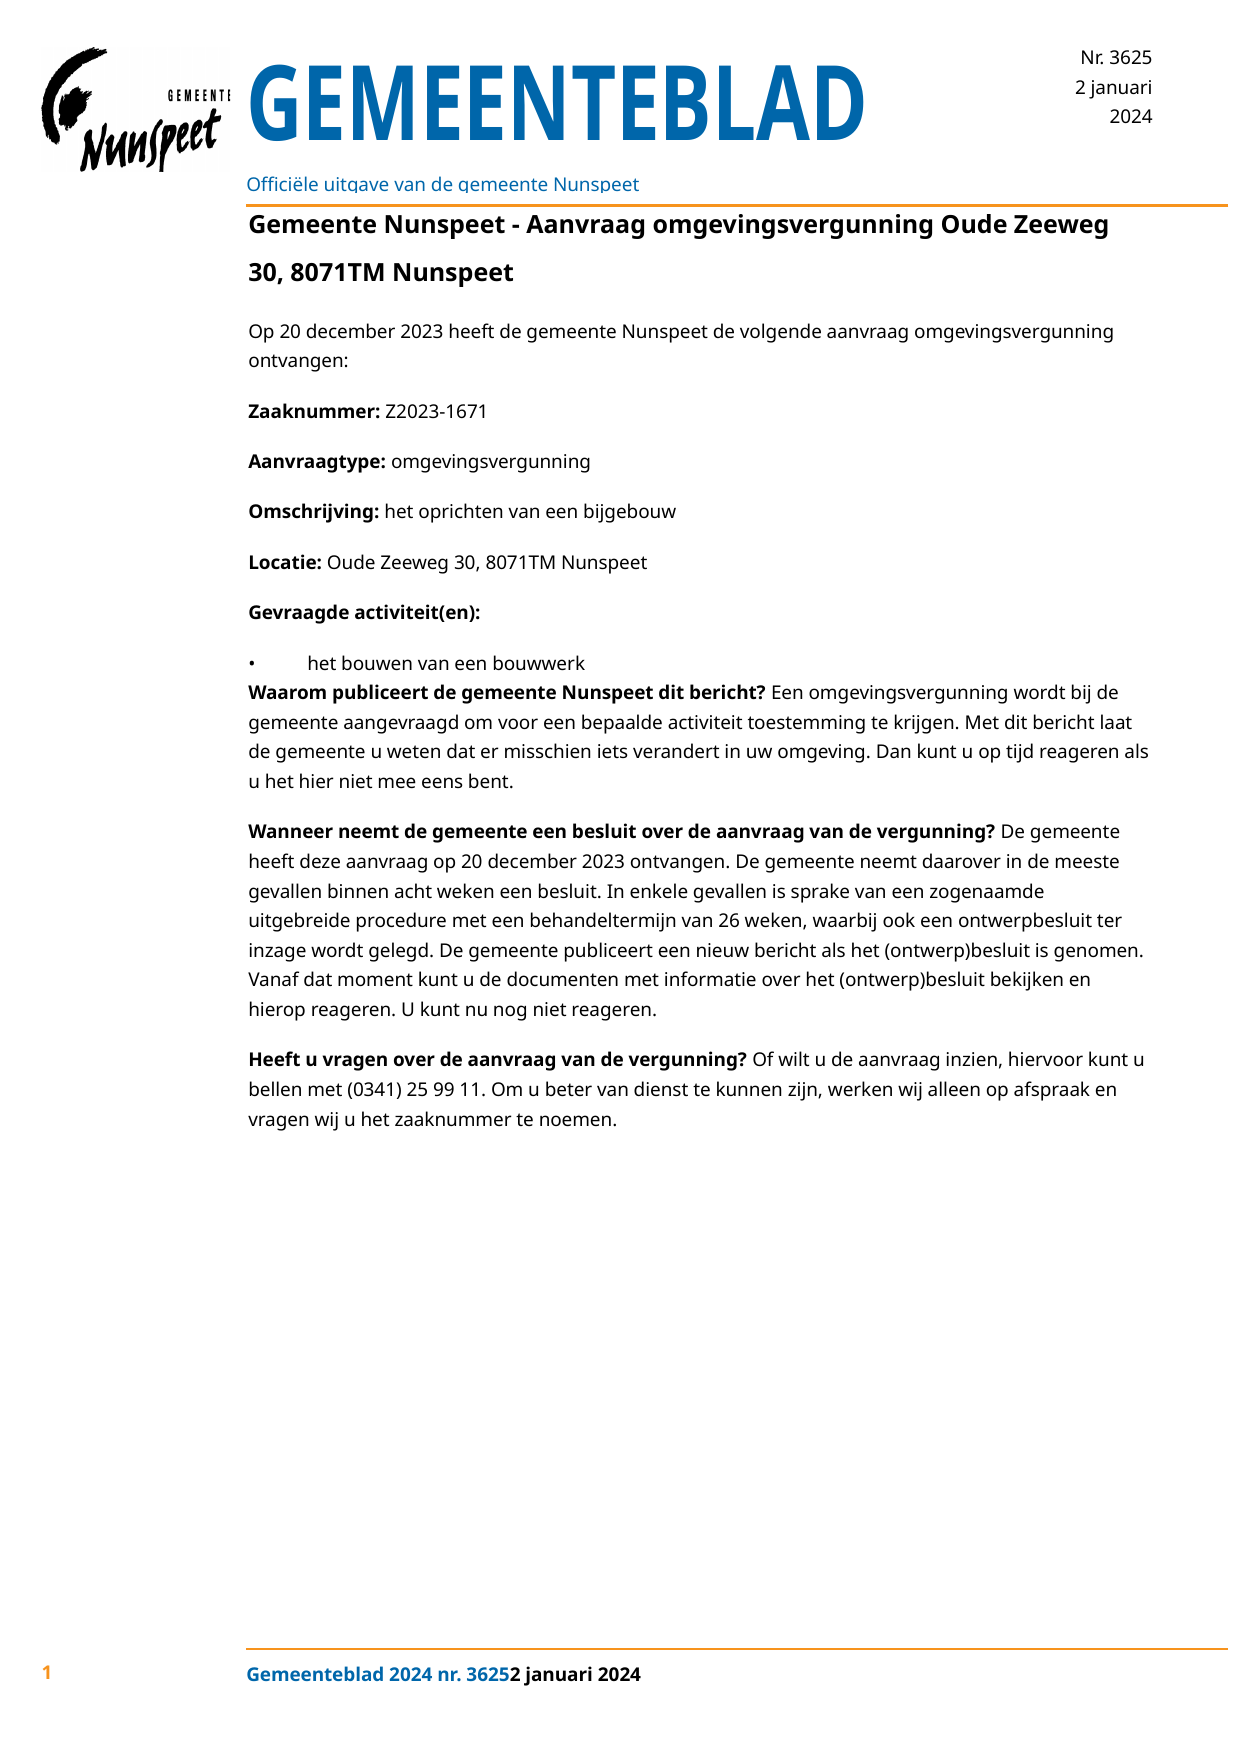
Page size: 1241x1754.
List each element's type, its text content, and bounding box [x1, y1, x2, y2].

text Op 20 december 2023 heeft de gemeente Nunspeet de volgende aanvraag omgevingsvergunning ontvangen: [248, 318, 1152, 373]
text Gemeente Nunspeet - Aanvraag omgevingsvergunning Oude Zeeweg 30, 8071TM Nunspeet [248, 207, 1152, 288]
text Heeft u vragen over de aanvraag van de vergunning? Of wilt u de aanvraag inzien, hiervoor kunt u bellen met (0341) 25 99 11. Om u beter van dienst te kunnen zijn, werken wij alleen op afspraak en vragen wij u het zaaknummer te noemen. [248, 1047, 1152, 1132]
text Zaaknummer: Z2023-1671 [248, 398, 1152, 424]
list het bouwen van een bouwwerk [248, 650, 1152, 676]
text Aanvraagtype: omgevingsvergunning [248, 448, 1152, 474]
text Locatie: Oude Zeeweg 30, 8071TM Nunspeet [248, 549, 1152, 575]
text Wanneer neemt de gemeente een besluit over de aanvraag van de vergunning? De gemeente heeft deze aanvraag op 20 december 2023 ontvangen. De gemeente neemt daarover in de meeste gevallen binnen acht weken een besluit. In enkele gevallen is sprake van een zogenaamde uitgebreide procedure met een behandeltermijn van 26 weken, waarbij ook een ontwerpbesluit ter inzage wordt gelegd. De gemeente publiceert een nieuw bericht als het (ontwerp)besluit is genomen. Vanaf dat moment kunt u de documenten met informatie over het (ontwerp)besluit bekijken en hierop reageren. U kunt nu nog niet reageren. [248, 819, 1152, 1022]
picture [41, 47, 231, 172]
text Gevraagde activiteit(en): [248, 599, 1152, 625]
text Waarom publiceert de gemeente Nunspeet dit bericht? Een omgevingsvergunning wordt bij de gemeente aangevraagd om voor een bepaalde activiteit toestemming te krijgen. Met dit bericht laat de gemeente u weten dat er misschien iets verandert in uw omgeving. Dan kunt u op tijd reageren als u het hier niet mee eens bent. [248, 679, 1152, 794]
text Omschrijving: het oprichten van een bijgebouw [248, 499, 1152, 524]
